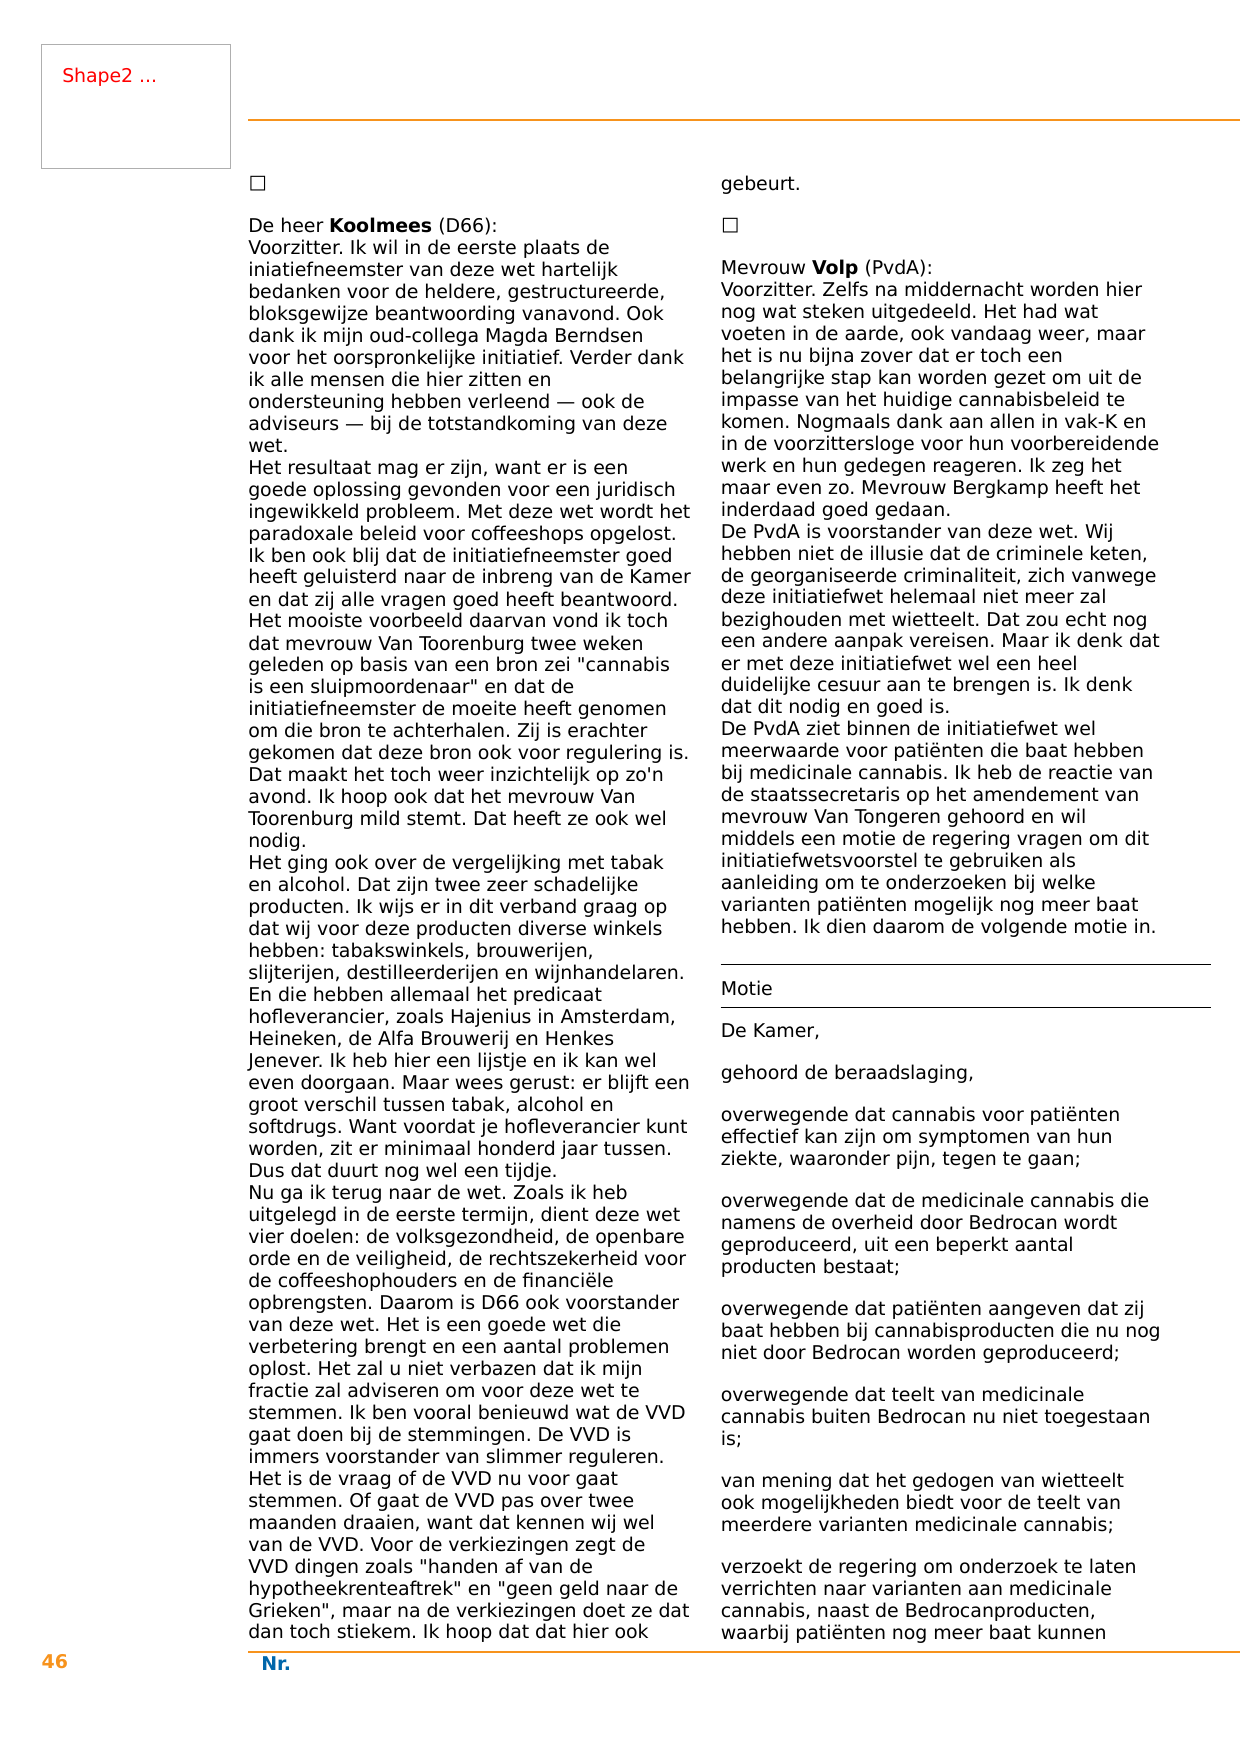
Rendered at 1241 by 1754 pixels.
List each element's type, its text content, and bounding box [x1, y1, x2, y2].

text verzoekt de regering om onderzoek te laten verrichten naar varianten aan medicinale cannabis, naast de Bedrocanproducten, waarbij patiënten nog meer baat kunnen [721, 1556, 1163, 1643]
text gebeurt. [721, 173, 1163, 195]
text overwegende dat cannabis voor patiënten effectief kan zijn om symptomen van hun ziekte, waaronder pijn, tegen te gaan; [721, 1104, 1163, 1170]
text Het resultaat mag er zijn, want er is een goede oplossing gevonden voor een juridisch ingewikkeld probleem. Met deze wet wordt het paradoxale beleid voor coffeeshops opgelost. Ik ben ook blij dat de initiatiefneemster goed heeft geluisterd naar de inbreng van de Kamer en dat zij alle vragen goed heeft beantwoord. Het mooiste voorbeeld daarvan vond ik toch dat mevrouw Van Toorenburg twee weken geleden op basis van een bron zei "cannabis is een sluipmoordenaar" en dat de initiatiefneemster de moeite heeft genomen om die bron te achterhalen. Zij is erachter gekomen dat deze bron ook voor regulering is. Dat maakt het toch weer inzichtelijk op zo'n avond. Ik hoop ook dat het mevrouw Van Toorenburg mild stemt. Dat heeft ze ook wel nodig. [248, 457, 691, 852]
text gehoord de beraadslaging, [721, 1062, 1163, 1084]
text De heer Koolmees (D66): [248, 215, 691, 237]
text Het ging ook over de vergelijking met tabak en alcohol. Dat zijn twee zeer schadelijke producten. Ik wijs er in dit verband graag op dat wij voor deze producten diverse winkels hebben: tabakswinkels, brouwerijen, slijterijen, destilleerderijen en wijnhandelaren. En die hebben allemaal het predicaat hofleverancier, zoals Hajenius in Amsterdam, Heineken, de Alfa Brouwerij en Henkes Jenever. Ik heb hier een lijstje en ik kan wel even doorgaan. Maar wees gerust: er blijft een groot verschil tussen tabak, alcohol en softdrugs. Want voordat je hofleverancier kunt worden, zit er minimaal honderd jaar tussen. Dus dat duurt nog wel een tijdje. [248, 852, 691, 1182]
text overwegende dat de medicinale cannabis die namens de overheid door Bedrocan wordt geproduceerd, uit een beperkt aantal producten bestaat; [721, 1190, 1163, 1278]
text Voorzitter. Ik wil in de eerste plaats de iniatiefneemster van deze wet hartelijk bedanken voor de heldere, gestructureerde, bloksgewijze beantwoording vanavond. Ook dank ik mijn oud-collega Magda Berndsen voor het oorspronkelijke initiatief. Verder dank ik alle mensen die hier zitten en ondersteuning hebben verleend — ook de adviseurs — bij de totstandkoming van deze wet. [248, 237, 691, 457]
text Motie [721, 978, 1163, 1000]
text Voorzitter. Zelfs na middernacht worden hier nog wat steken uitgedeeld. Het had wat voeten in de aarde, ook vandaag weer, maar het is nu bijna zover dat er toch een belangrijke stap kan worden gezet om uit de impasse van het huidige cannabisbeleid te komen. Nogmaals dank aan allen in vak-K en in de voorzittersloge voor hun voorbereidende werk en hun gedegen reageren. Ik zeg het maar even zo. Mevrouw Bergkamp heeft het inderdaad goed gedaan. [721, 279, 1163, 521]
text overwegende dat patiënten aangeven dat zij baat hebben bij cannabisproducten die nu nog niet door Bedrocan worden geproduceerd; [721, 1298, 1163, 1364]
text ⬜ [721, 215, 1163, 237]
text van mening dat het gedogen van wietteelt ook mogelijkheden biedt voor de teelt van meerdere varianten medicinale cannabis; [721, 1470, 1163, 1536]
text overwegende dat teelt van medicinale cannabis buiten Bedrocan nu niet toegestaan is; [721, 1384, 1163, 1450]
text ⬜ [248, 173, 691, 195]
text Nu ga ik terug naar de wet. Zoals ik heb uitgelegd in de eerste termijn, dient deze wet vier doelen: de volksgezondheid, de openbare orde en de veiligheid, de rechtszekerheid voor de coffeeshophouders en de financiële opbrengsten. Daarom is D66 ook voorstander van deze wet. Het is een goede wet die verbetering brengt en een aantal problemen oplost. Het zal u niet verbazen dat ik mijn fractie zal adviseren om voor deze wet te stemmen. Ik ben vooral benieuwd wat de VVD gaat doen bij de stemmingen. De VVD is immers voorstander van slimmer reguleren. Het is de vraag of de VVD nu voor gaat stemmen. Of gaat de VVD pas over twee maanden draaien, want dat kennen wij wel van de VVD. Voor de verkiezingen zegt de VVD dingen zoals "handen af van de hypotheekrenteaftrek" en "geen geld naar de Grieken", maar na de verkiezingen doet ze dat dan toch stiekem. Ik hoop dat dat hier ook [248, 1182, 691, 1643]
text De Kamer, [721, 1020, 1163, 1042]
text Mevrouw Volp (PvdA): [721, 257, 1163, 279]
text De PvdA is voorstander van deze wet. Wij hebben niet de illusie dat de criminele keten, de georganiseerde criminaliteit, zich vanwege deze initiatiefwet helemaal niet meer zal bezighouden met wietteelt. Dat zou echt nog een andere aanpak vereisen. Maar ik denk dat er met deze initiatiefwet wel een heel duidelijke cesuur aan te brengen is. Ik denk dat dit nodig en goed is. [721, 521, 1163, 718]
text De PvdA ziet binnen de initiatiefwet wel meerwaarde voor patiënten die baat hebben bij medicinale cannabis. Ik heb de reactie van de staatssecretaris op het amendement van mevrouw Van Tongeren gehoord en wil middels een motie de regering vragen om dit initiatiefwetsvoorstel te gebruiken als aanleiding om te onderzoeken bij welke varianten patiënten mogelijk nog meer baat hebben. Ik dien daarom de volgende motie in. [721, 718, 1163, 938]
